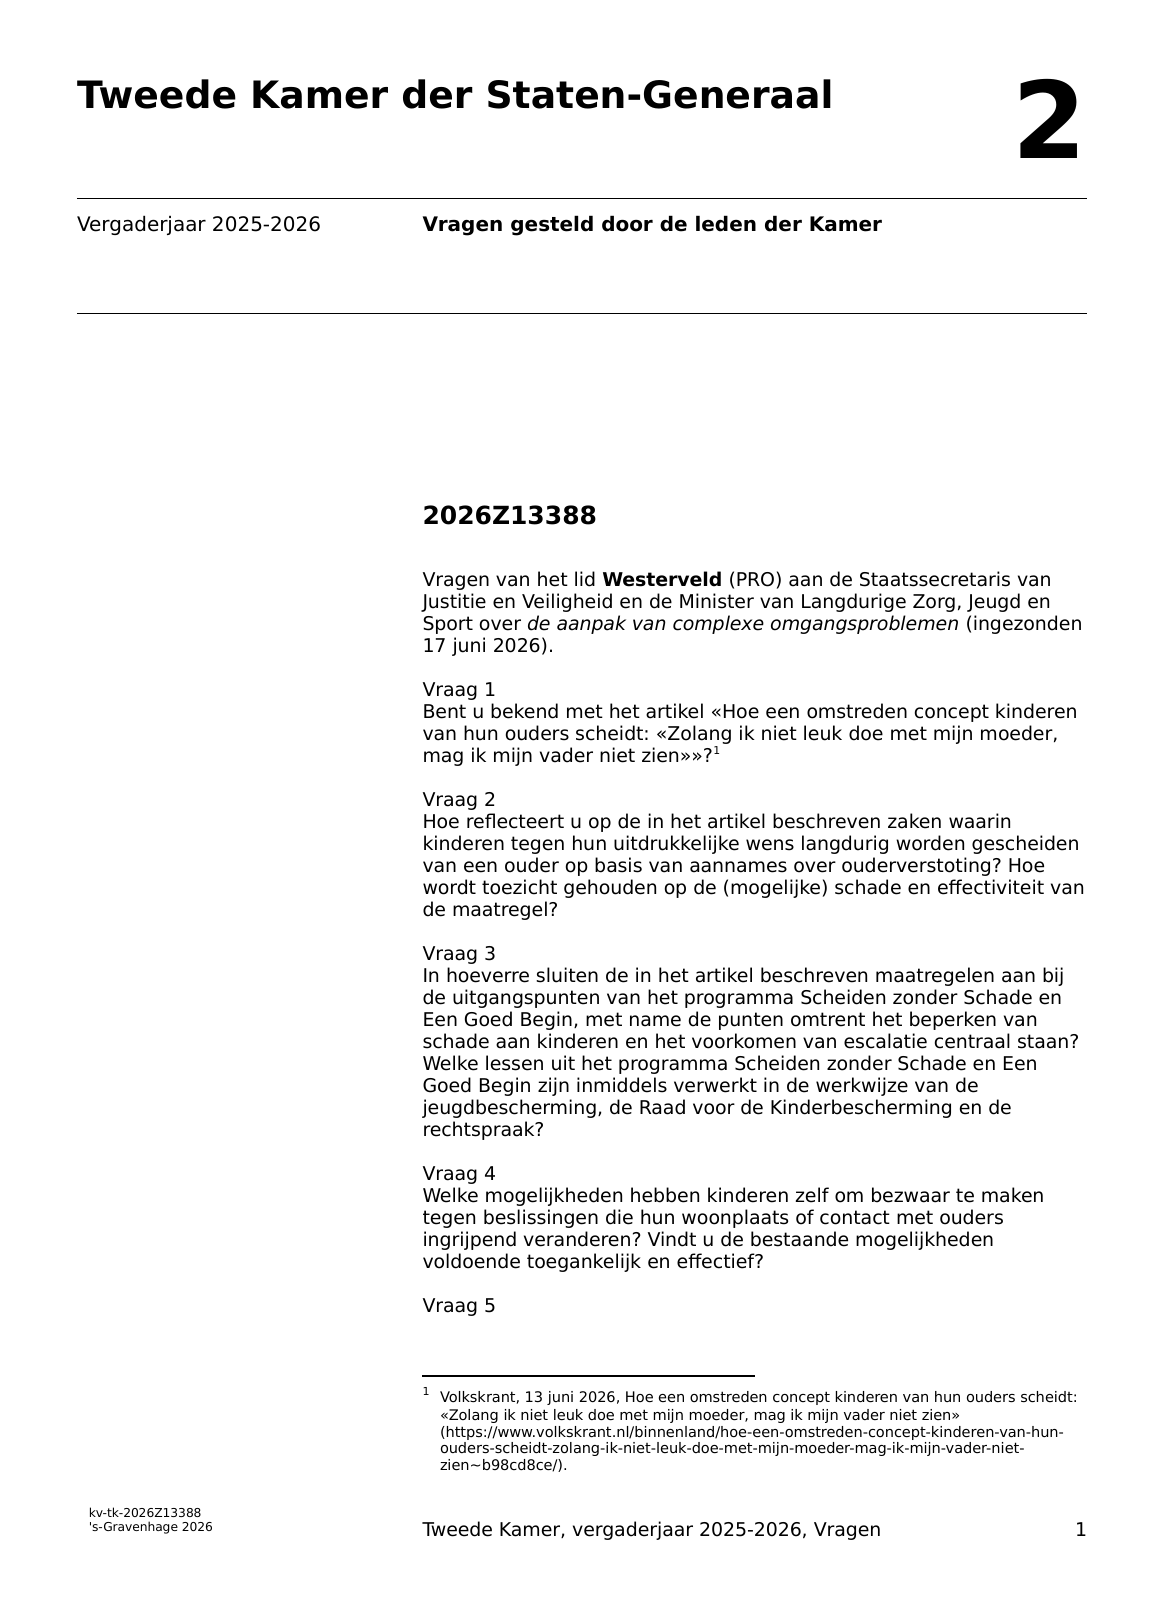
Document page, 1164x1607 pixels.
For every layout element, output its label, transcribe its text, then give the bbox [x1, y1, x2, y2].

text Welke mogelijkheden hebben kinderen zelf om bezwaar te maken tegen beslissingen die hun woonplaats of contact met ouders ingrijpend veranderen? Vindt u de bestaande mogelijkheden voldoende toegankelijk en effectief? [422, 1185, 1087, 1273]
text 's-Gravenhage 2026 [88, 1520, 323, 1534]
text Vraag 1 [422, 679, 1087, 701]
text 2026Z13388 [422, 501, 1087, 531]
text Vraag 5 [422, 1295, 1087, 1317]
text Vraag 4 [422, 1163, 1087, 1185]
text Vragen van het lid Westerveld (PRO) aan de Staatssecretaris van Justitie en Veiligheid en de Minister van Langdurige Zorg, Jeugd en Sport over de aanpak van complexe omgangsproblemen (ingezonden 17 juni 2026). [422, 569, 1087, 657]
table_cell Vragen gesteld door de leden der Kamer [422, 199, 1087, 313]
table_cell Vergaderjaar 2025-2026 [77, 199, 422, 313]
text Volkskrant, 13 juni 2026, Hoe een omstreden concept kinderen van hun ouders scheidt: «Zolang ik niet leuk doe met mijn moeder, mag ik mijn vader niet zien» (https://www.volkskrant.nl/binnenland/hoe-een-omstreden-concept-kinderen-van-hun-ouders-scheidt-zolang-ik-niet-leuk-doe-met-mijn-moeder-mag-ik-mijn-vader-niet-zien~b98cd8ce/). [422, 1385, 1087, 1474]
text Hoe reflecteert u op de in het artikel beschreven zaken waarin kinderen tegen hun uitdrukkelijke wens langdurig worden gescheiden van een ouder op basis van aannames over ouderverstoting? Hoe wordt toezicht gehouden op de (mogelijke) schade en effectiviteit van de maatregel? [422, 811, 1087, 921]
table_header Tweede Kamer der Staten-Generaal [77, 59, 886, 198]
text Vraag 2 [422, 789, 1087, 811]
text Bent u bekend met het artikel «Hoe een omstreden concept kinderen van hun ouders scheidt: «Zolang ik niet leuk doe met mijn moeder, mag ik mijn vader niet zien»»? [422, 701, 1087, 767]
table_header 2 [886, 59, 1087, 198]
text Vraag 3 [422, 943, 1087, 965]
text In hoeverre sluiten de in het artikel beschreven maatregelen aan bij de uitgangspunten van het programma Scheiden zonder Schade en Een Goed Begin, met name de punten omtrent het beperken van schade aan kinderen en het voorkomen van escalatie centraal staan? Welke lessen uit het programma Scheiden zonder Schade en Een Goed Begin zijn inmiddels verwerkt in de werkwijze van de jeugdbescherming, de Raad voor de Kinderbescherming en de rechtspraak? [422, 965, 1087, 1141]
text kv-tk-2026Z13388 [88, 1506, 323, 1520]
